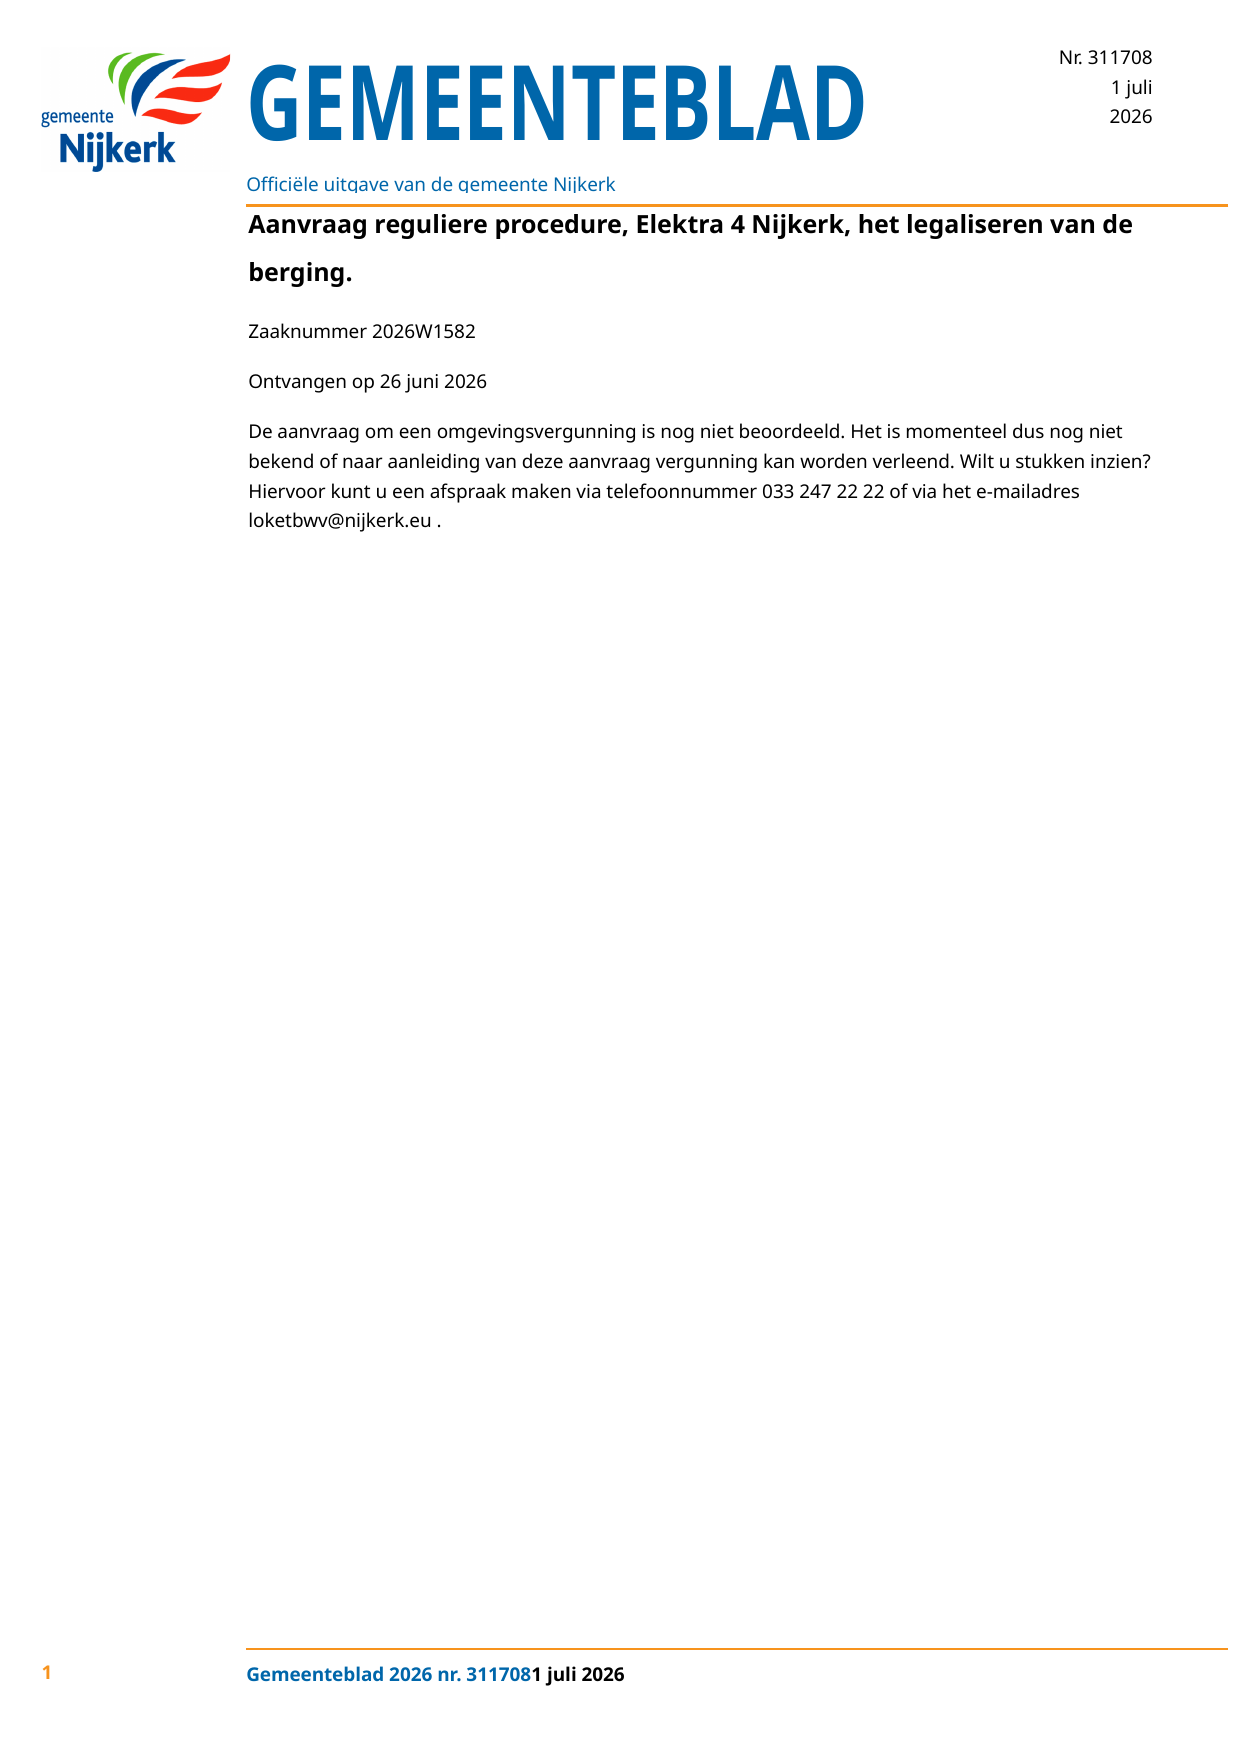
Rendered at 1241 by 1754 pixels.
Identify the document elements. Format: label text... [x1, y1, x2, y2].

text Zaaknummer 2026W1582 [248, 318, 1152, 344]
text Aanvraag reguliere procedure, Elektra 4 Nijkerk, het legaliseren van de berging. [248, 207, 1152, 288]
text Ontvangen op 26 juni 2026 [248, 368, 1152, 394]
picture [41, 47, 231, 172]
text De aanvraag om een omgevingsvergunning is nog niet beoordeeld. Het is momenteel dus nog niet bekend of naar aanleiding van deze aanvraag vergunning kan worden verleend. Wilt u stukken inzien? Hiervoor kunt u een afspraak maken via telefoonnummer 033 247 22 22 of via het e-mailadres loketbwv@nijkerk.eu . [248, 419, 1152, 533]
